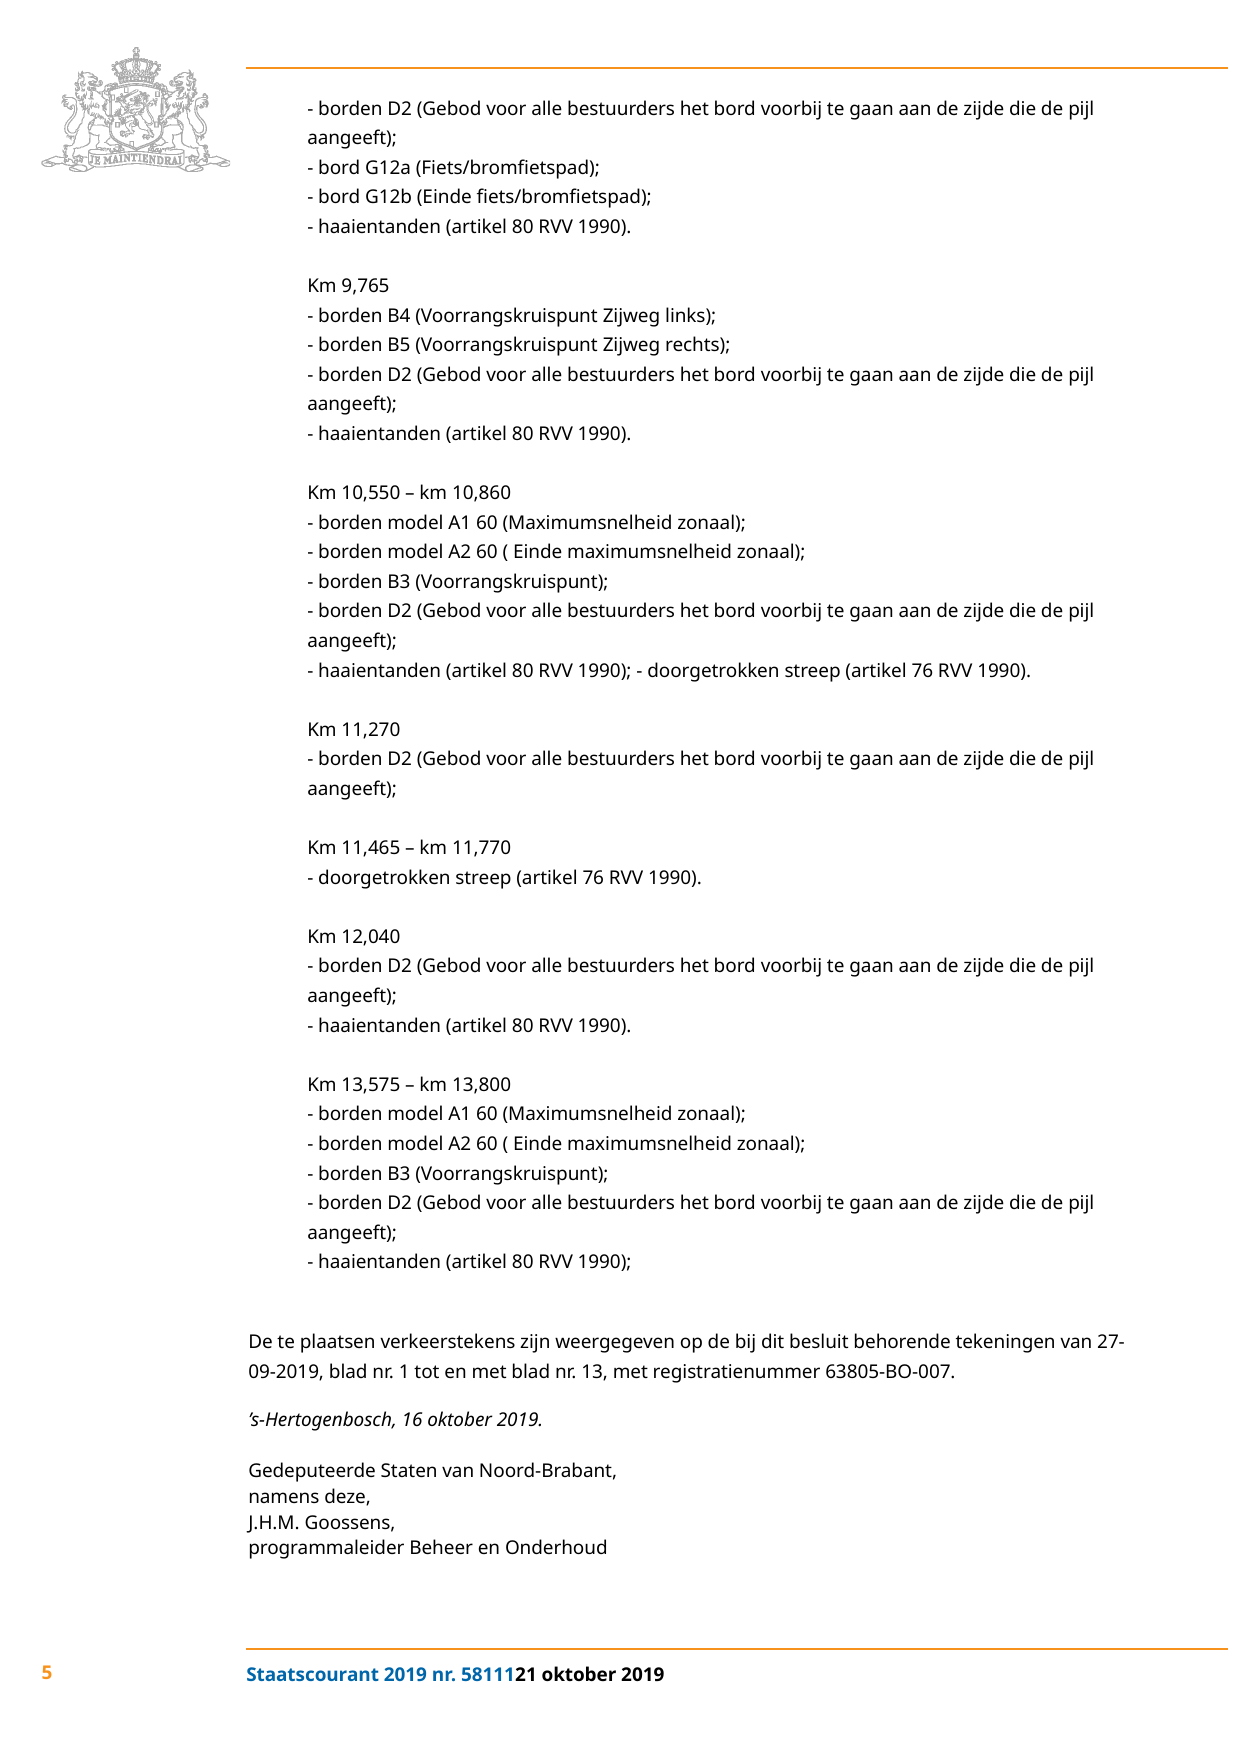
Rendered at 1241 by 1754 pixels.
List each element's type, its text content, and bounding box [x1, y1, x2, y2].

list Km 13,575 – km 13,800 [248, 1071, 1152, 1097]
list - haaientanden (artikel 80 RVV 1990). [248, 420, 1152, 446]
text J.H.M. Goossens, [248, 1509, 1152, 1534]
list - borden model A1 60 (Maximumsnelheid zonaal); [248, 509, 1152, 535]
list - borden D2 (Gebod voor alle bestuurders het bord voorbij te gaan aan de zijde die de pijl aangeeft); [248, 1189, 1152, 1245]
list - haaientanden (artikel 80 RVV 1990). [248, 1012, 1152, 1038]
list Km 9,765 [248, 272, 1152, 298]
list Km 10,550 – km 10,860 [248, 479, 1152, 505]
list - borden D2 (Gebod voor alle bestuurders het bord voorbij te gaan aan de zijde die de pijl aangeeft); [248, 95, 1152, 150]
list - haaientanden (artikel 80 RVV 1990); - doorgetrokken streep (artikel 76 RVV 1990). [248, 657, 1152, 683]
list - borden model A1 60 (Maximumsnelheid zonaal); [248, 1101, 1152, 1126]
text namens deze, [248, 1483, 1152, 1509]
list Km 12,040 [248, 923, 1152, 949]
list - borden D2 (Gebod voor alle bestuurders het bord voorbij te gaan aan de zijde die de pijl aangeeft); [248, 953, 1152, 1008]
list - doorgetrokken streep (artikel 76 RVV 1990). [248, 864, 1152, 890]
list - borden D2 (Gebod voor alle bestuurders het bord voorbij te gaan aan de zijde die de pijl aangeeft); [248, 746, 1152, 801]
list Km 11,465 – km 11,770 [248, 834, 1152, 860]
list - bord G12a (Fiets/bromfietspad); [248, 154, 1152, 180]
list - haaientanden (artikel 80 RVV 1990); [248, 1248, 1152, 1274]
list - borden B3 (Voorrangskruispunt); [248, 1160, 1152, 1186]
text De te plaatsen verkeerstekens zijn weergegeven op de bij dit besluit behorende tekeningen van 27-09-2019, blad nr. 1 tot en met blad nr. 13, met registratienummer 63805-BO-007. [248, 1328, 1152, 1384]
list - borden D2 (Gebod voor alle bestuurders het bord voorbij te gaan aan de zijde die de pijl aangeeft); [248, 598, 1152, 653]
text Gedeputeerde Staten van Noord-Brabant, [248, 1457, 1152, 1483]
list - borden B5 (Voorrangskruispunt Zijweg rechts); [248, 331, 1152, 357]
list - borden B3 (Voorrangskruispunt); [248, 568, 1152, 594]
list - haaientanden (artikel 80 RVV 1990). [248, 213, 1152, 239]
list Km 11,270 [248, 716, 1152, 742]
picture [41, 47, 231, 172]
list - borden model A2 60 ( Einde maximumsnelheid zonaal); [248, 538, 1152, 564]
list - bord G12b (Einde fiets/bromfietspad); [248, 183, 1152, 209]
list - borden D2 (Gebod voor alle bestuurders het bord voorbij te gaan aan de zijde die de pijl aangeeft); [248, 361, 1152, 416]
text ’s-Hertogenbosch, 16 oktober 2019. [248, 1406, 1152, 1432]
list - borden model A2 60 ( Einde maximumsnelheid zonaal); [248, 1130, 1152, 1156]
list - borden B4 (Voorrangskruispunt Zijweg links); [248, 302, 1152, 328]
text programmaleider Beheer en Onderhoud [248, 1534, 1152, 1560]
